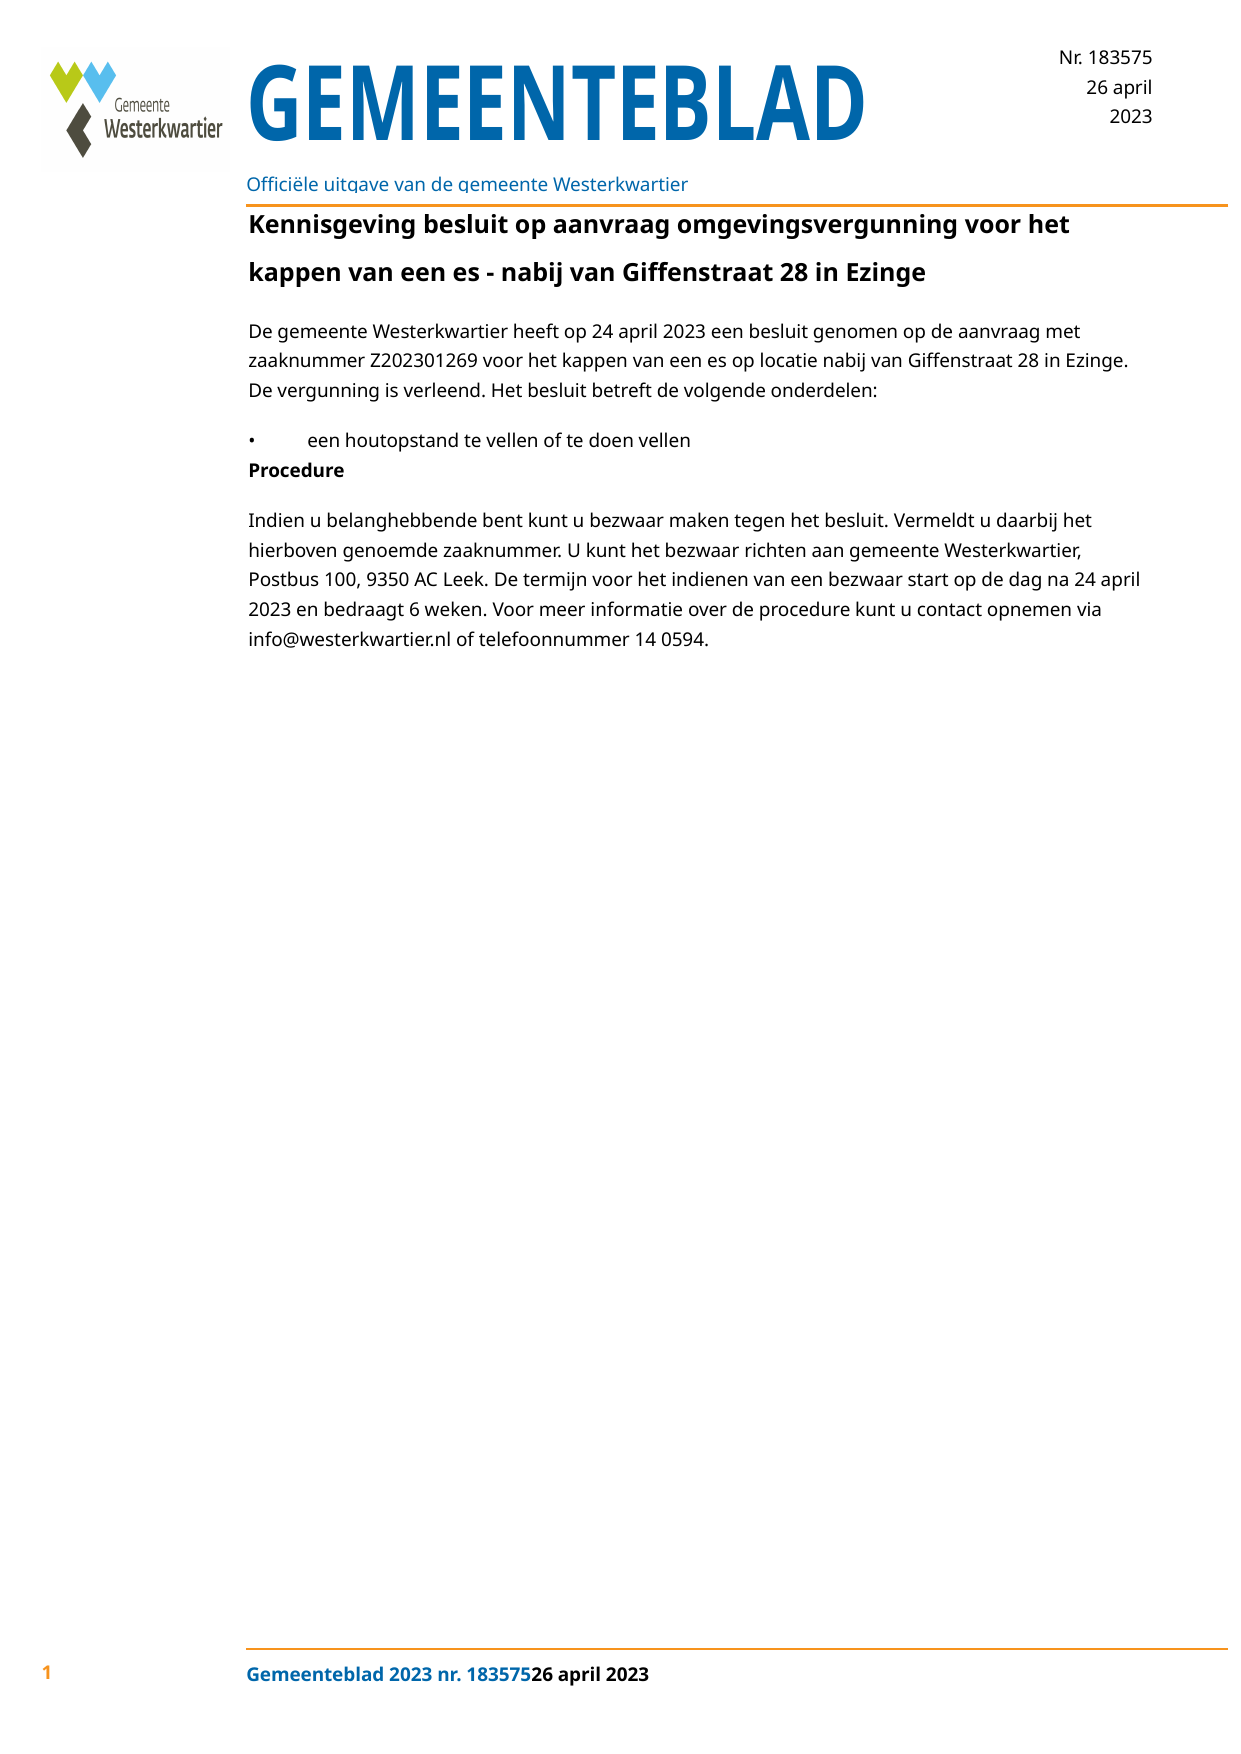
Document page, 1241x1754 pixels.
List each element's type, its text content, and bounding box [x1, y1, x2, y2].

list een houtopstand te vellen of te doen vellen [248, 427, 1152, 453]
text Procedure [248, 457, 1152, 483]
text De gemeente Westerkwartier heeft op 24 april 2023 een besluit genomen op de aanvraag met zaaknummer Z202301269 voor het kappen van een es op locatie nabij van Giffenstraat 28 in Ezinge. De vergunning is verleend. Het besluit betreft de volgende onderdelen: [248, 318, 1152, 403]
picture [41, 47, 231, 172]
text Indien u belanghebbende bent kunt u bezwaar maken tegen het besluit. Vermeldt u daarbij het hierboven genoemde zaaknummer. U kunt het bezwaar richten aan gemeente Westerkwartier, Postbus 100, 9350 AC Leek. De termijn voor het indienen van een bezwaar start op de dag na 24 april 2023 en bedraagt 6 weken. Voor meer informatie over de procedure kunt u contact opnemen via info@westerkwartier.nl of telefoonnummer 14 0594. [248, 507, 1152, 652]
text Kennisgeving besluit op aanvraag omgevingsvergunning voor het kappen van een es - nabij van Giffenstraat 28 in Ezinge [248, 207, 1152, 288]
